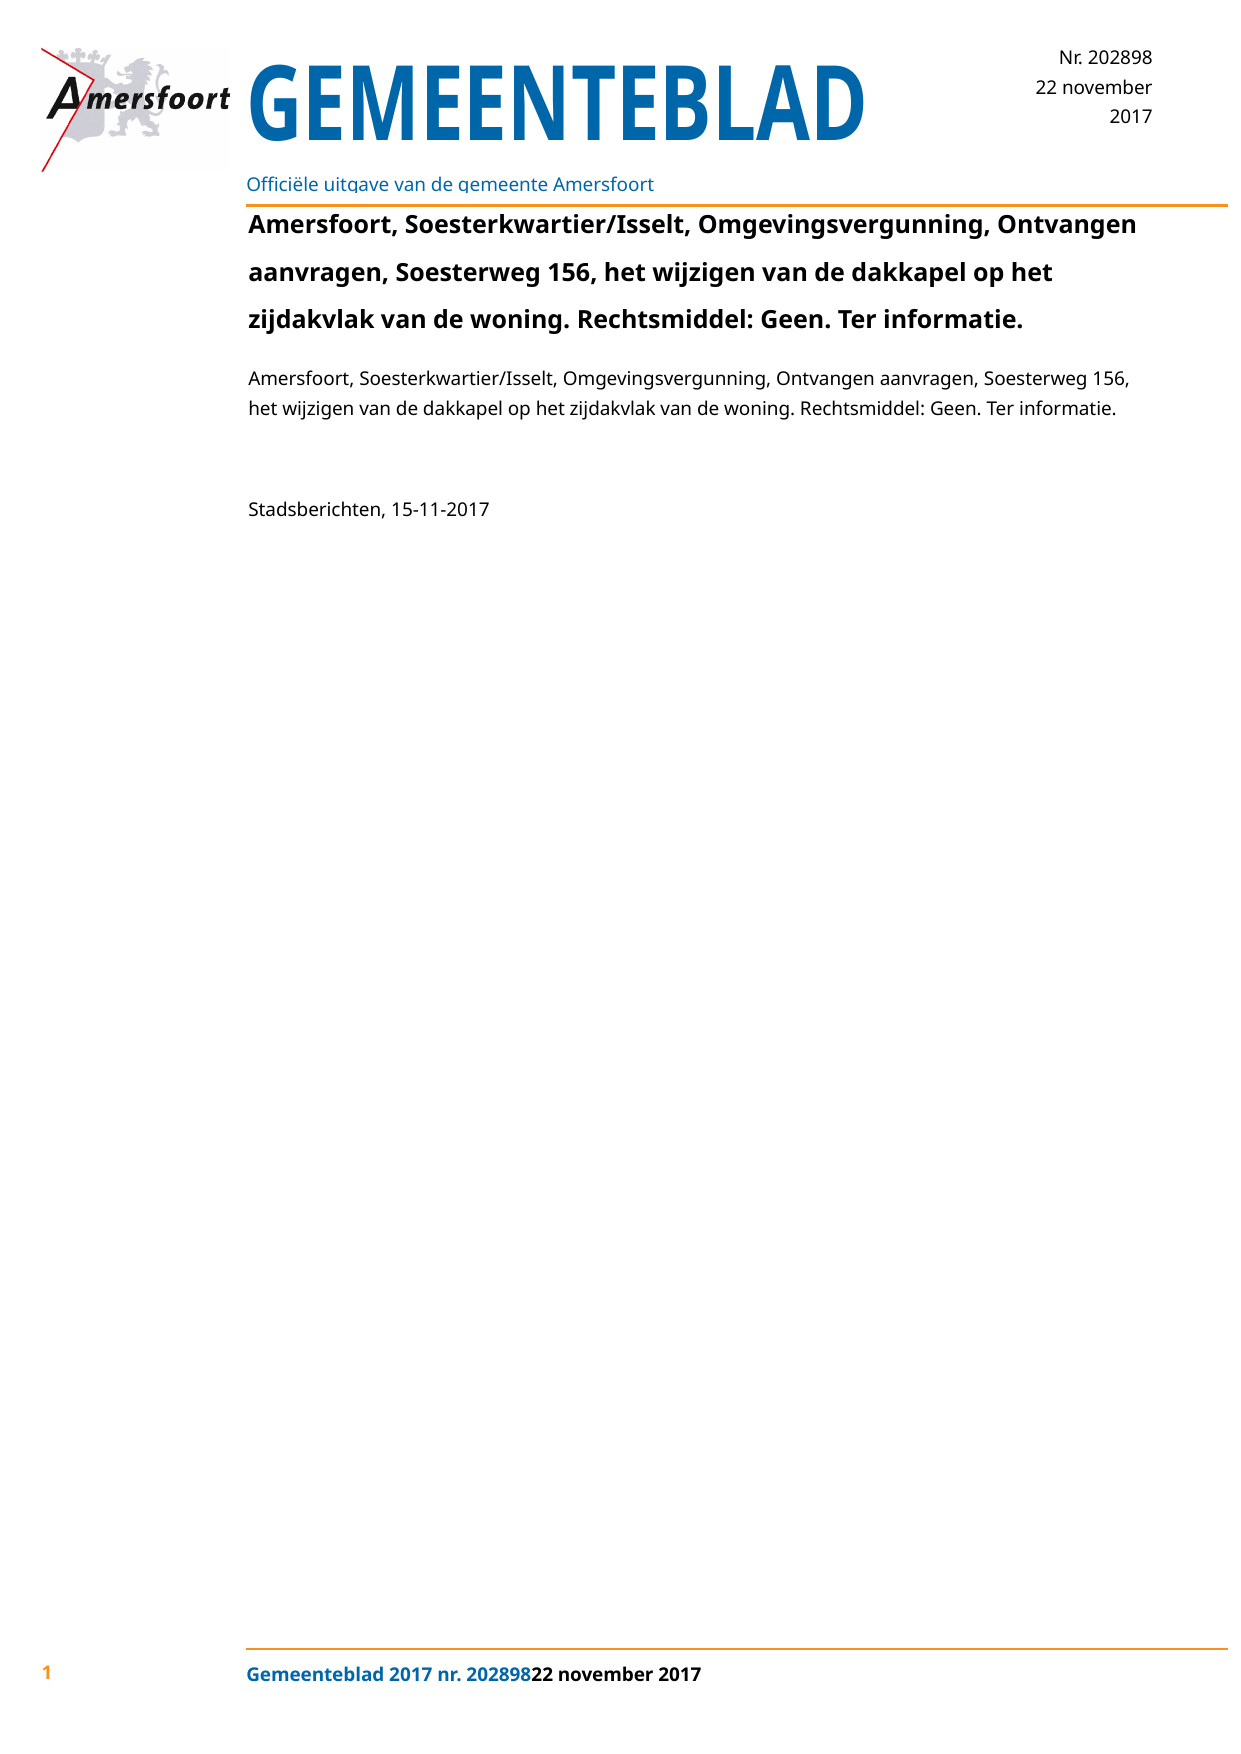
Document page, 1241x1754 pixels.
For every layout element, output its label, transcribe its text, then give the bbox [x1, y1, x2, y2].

text Amersfoort, Soesterkwartier/Isselt, Omgevingsvergunning, Ontvangen aanvragen, Soesterweg 156, het wijzigen van de dakkapel op het zijdakvlak van de woning. Rechtsmiddel: Geen. Ter informatie. [248, 366, 1152, 421]
text Stadsberichten, 15-11-2017 [248, 496, 1152, 522]
picture [41, 47, 231, 172]
text Amersfoort, Soesterkwartier/Isselt, Omgevingsvergunning, Ontvangen aanvragen, Soesterweg 156, het wijzigen van de dakkapel op het zijdakvlak van de woning. Rechtsmiddel: Geen. Ter informatie. [248, 207, 1152, 336]
